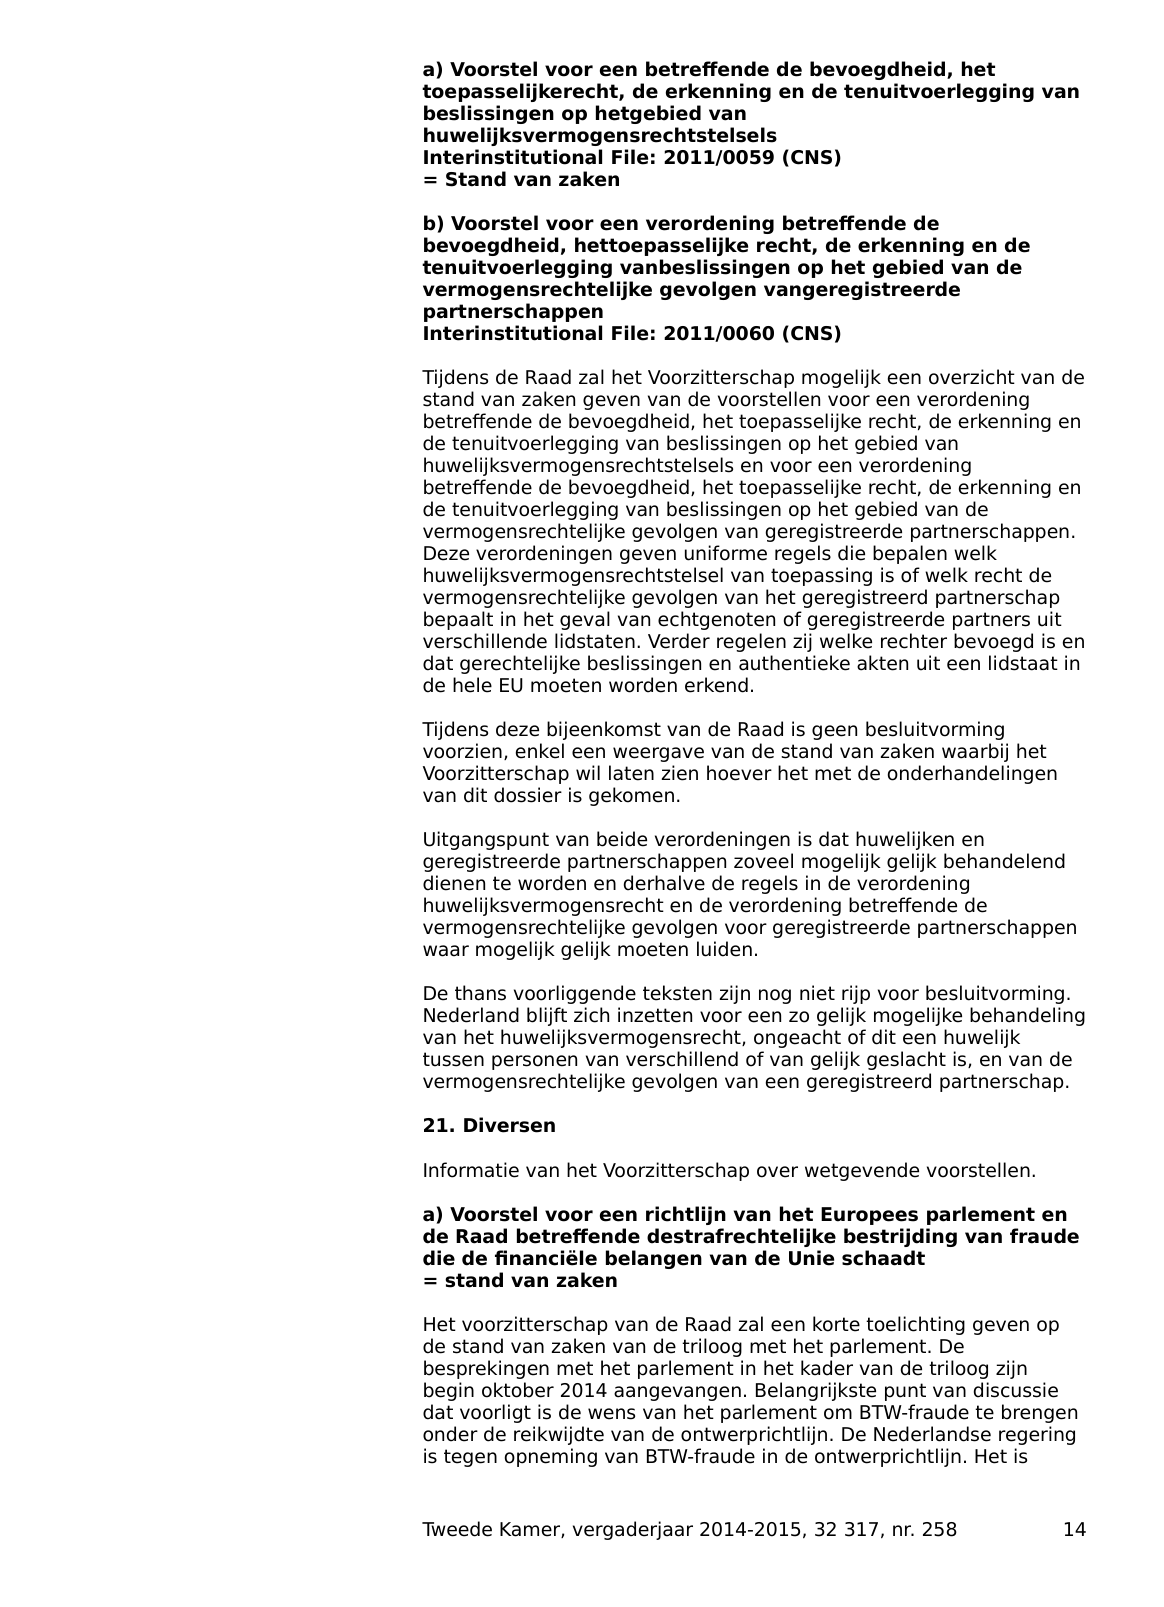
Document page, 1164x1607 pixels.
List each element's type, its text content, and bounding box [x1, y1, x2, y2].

text 21. Diversen [422, 1115, 1087, 1137]
text Interinstitutional File: 2011/0059 (CNS) [422, 147, 1087, 169]
text Interinstitutional File: 2011/0060 (CNS) [422, 323, 1087, 345]
text Uitgangspunt van beide verordeningen is dat huwelijken en geregistreerde partnerschappen zoveel mogelijk gelijk behandelend dienen te worden en derhalve de regels in de verordening huwelijksvermogensrecht en de verordening betreffende de vermogensrechtelijke gevolgen voor geregistreerde partnerschappen waar mogelijk gelijk moeten luiden. [422, 829, 1087, 961]
text Tijdens deze bijeenkomst van de Raad is geen besluitvorming voorzien, enkel een weergave van de stand van zaken waarbij het Voorzitterschap wil laten zien hoever het met de onderhandelingen van dit dossier is gekomen. [422, 719, 1087, 807]
text De thans voorliggende teksten zijn nog niet rijp voor besluitvorming. Nederland blijft zich inzetten voor een zo gelijk mogelijke behandeling van het huwelijksvermogensrecht, ongeacht of dit een huwelijk tussen personen van verschillend of van gelijk geslacht is, en van de vermogensrechtelijke gevolgen van een geregistreerd partnerschap. [422, 983, 1087, 1093]
text a) Voorstel voor een betreffende de bevoegdheid, het toepasselijkerecht, de erkenning en de tenuitvoerlegging van beslissingen op hetgebied van huwelijksvermogensrechtstelsels [422, 59, 1087, 147]
text a) Voorstel voor een richtlijn van het Europees parlement en de Raad betreffende destrafrechtelijke bestrijding van fraude die de financiële belangen van de Unie schaadt [422, 1204, 1087, 1269]
text = stand van zaken [422, 1269, 1087, 1292]
text Tijdens de Raad zal het Voorzitterschap mogelijk een overzicht van de stand van zaken geven van de voorstellen voor een verordening betreffende de bevoegdheid, het toepasselijke recht, de erkenning en de tenuitvoerlegging van beslissingen op het gebied van huwelijksvermogensrechtstelsels en voor een verordening betreffende de bevoegdheid, het toepasselijke recht, de erkenning en de tenuitvoerlegging van beslissingen op het gebied van de vermogensrechtelijke gevolgen van geregistreerde partnerschappen. Deze verordeningen geven uniforme regels die bepalen welk huwelijksvermogensrechtstelsel van toepassing is of welk recht de vermogensrechtelijke gevolgen van het geregistreerd partnerschap bepaalt in het geval van echtgenoten of geregistreerde partners uit verschillende lidstaten. Verder regelen zij welke rechter bevoegd is en dat gerechtelijke beslissingen en authentieke akten uit een lidstaat in de hele EU moeten worden erkend. [422, 367, 1087, 697]
text Het voorzitterschap van de Raad zal een korte toelichting geven op de stand van zaken van de triloog met het parlement. De besprekingen met het parlement in het kader van de triloog zijn begin oktober 2014 aangevangen. Belangrijkste punt van discussie dat voorligt is de wens van het parlement om BTW-fraude te brengen onder de reikwijdte van de ontwerprichtlijn. De Nederlandse regering is tegen opneming van BTW-fraude in de ontwerprichtlijn. Het is [422, 1314, 1087, 1468]
text b) Voorstel voor een verordening betreffende de bevoegdheid, hettoepasselijke recht, de erkenning en de tenuitvoerlegging vanbeslissingen op het gebied van de vermogensrechtelijke gevolgen vangeregistreerde partnerschappen [422, 213, 1087, 323]
text = Stand van zaken [422, 169, 1087, 191]
text Informatie van het Voorzitterschap over wetgevende voorstellen. [422, 1159, 1087, 1181]
